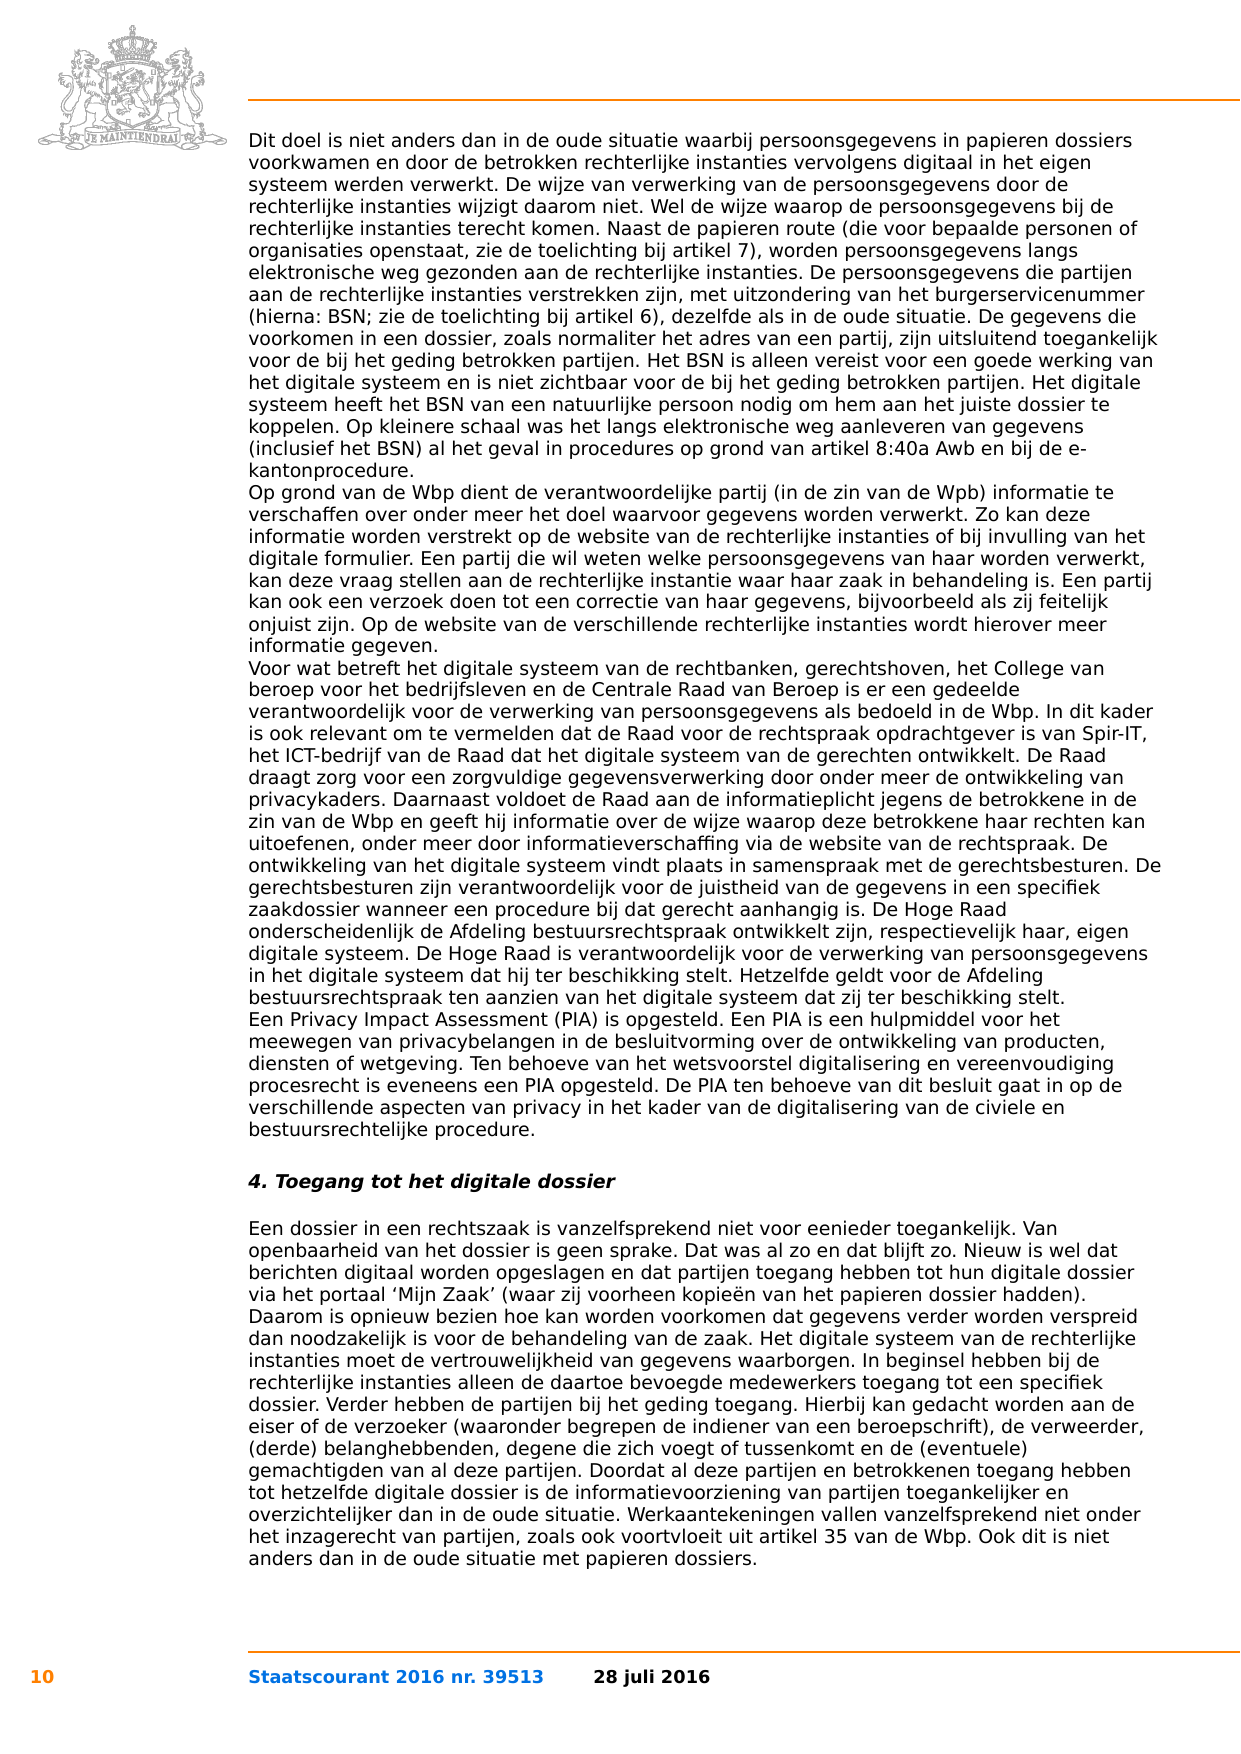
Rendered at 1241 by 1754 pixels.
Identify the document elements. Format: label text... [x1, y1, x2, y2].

picture [38, 25, 227, 150]
text Een dossier in een rechtszaak is vanzelfsprekend niet voor eenieder toegankelijk. Van openbaarheid van het dossier is geen sprake. Dat was al zo en dat blijft zo. Nieuw is wel dat berichten digitaal worden opgeslagen en dat partijen toegang hebben tot hun digitale dossier via het portaal ‘Mijn Zaak’ (waar zij voorheen kopieën van het papieren dossier hadden). Daarom is opnieuw bezien hoe kan worden voorkomen dat gegevens verder worden verspreid dan noodzakelijk is voor de behandeling van de zaak. Het digitale systeem van de rechterlijke instanties moet de vertrouwelijkheid van gegevens waarborgen. In beginsel hebben bij de rechterlijke instanties alleen de daartoe bevoegde medewerkers toegang tot een specifiek dossier. Verder hebben de partijen bij het geding toegang. Hierbij kan gedacht worden aan de eiser of de verzoeker (waaronder begrepen de indiener van een beroepschrift), de verweerder, (derde) belanghebbenden, degene die zich voegt of tussenkomt en de (eventuele) gemachtigden van al deze partijen. Doordat al deze partijen en betrokkenen toegang hebben tot hetzelfde digitale dossier is de informatievoorziening van partijen toegankelijker en overzichtelijker dan in de oude situatie. Werkaantekeningen vallen vanzelfsprekend niet onder het inzagerecht van partijen, zoals ook voortvloeit uit artikel 35 van de Wbp. Ook dit is niet anders dan in de oude situatie met papieren dossiers. [248, 1218, 1163, 1569]
text Dit doel is niet anders dan in de oude situatie waarbij persoonsgegevens in papieren dossiers voorkwamen en door de betrokken rechterlijke instanties vervolgens digitaal in het eigen systeem werden verwerkt. De wijze van verwerking van de persoonsgegevens door de rechterlijke instanties wijzigt daarom niet. Wel de wijze waarop de persoonsgegevens bij de rechterlijke instanties terecht komen. Naast de papieren route (die voor bepaalde personen of organisaties openstaat, zie de toelichting bij artikel 7), worden persoonsgegevens langs elektronische weg gezonden aan de rechterlijke instanties. De persoonsgegevens die partijen aan de rechterlijke instanties verstrekken zijn, met uitzondering van het burgerservicenummer (hierna: BSN; zie de toelichting bij artikel 6), dezelfde als in de oude situatie. De gegevens die voorkomen in een dossier, zoals normaliter het adres van een partij, zijn uitsluitend toegankelijk voor de bij het geding betrokken partijen. Het BSN is alleen vereist voor een goede werking van het digitale systeem en is niet zichtbaar voor de bij het geding betrokken partijen. Het digitale systeem heeft het BSN van een natuurlijke persoon nodig om hem aan het juiste dossier te koppelen. Op kleinere schaal was het langs elektronische weg aanleveren van gegevens (inclusief het BSN) al het geval in procedures op grond van artikel 8:40a Awb en bij de e-kantonprocedure. [248, 130, 1163, 482]
text Een Privacy Impact Assessment (PIA) is opgesteld. Een PIA is een hulpmiddel voor het meewegen van privacybelangen in de besluitvorming over de ontwikkeling van producten, diensten of wetgeving. Ten behoeve van het wetsvoorstel digitalisering en vereenvoudiging procesrecht is eveneens een PIA opgesteld. De PIA ten behoeve van dit besluit gaat in op de verschillende aspecten van privacy in het kader van de digitalisering van de civiele en bestuursrechtelijke procedure. [248, 1009, 1163, 1141]
text Voor wat betreft het digitale systeem van de rechtbanken, gerechtshoven, het College van beroep voor het bedrijfsleven en de Centrale Raad van Beroep is er een gedeelde verantwoordelijk voor de verwerking van persoonsgegevens als bedoeld in de Wbp. In dit kader is ook relevant om te vermelden dat de Raad voor de rechtspraak opdrachtgever is van Spir-IT, het ICT-bedrijf van de Raad dat het digitale systeem van de gerechten ontwikkelt. De Raad draagt zorg voor een zorgvuldige gegevensverwerking door onder meer de ontwikkeling van privacykaders. Daarnaast voldoet de Raad aan de informatieplicht jegens de betrokkene in de zin van de Wbp en geeft hij informatie over de wijze waarop deze betrokkene haar rechten kan uitoefenen, onder meer door informatieverschaffing via de website van de rechtspraak. De ontwikkeling van het digitale systeem vindt plaats in samenspraak met de gerechtsbesturen. De gerechtsbesturen zijn verantwoordelijk voor de juistheid van de gegevens in een specifiek zaakdossier wanneer een procedure bij dat gerecht aanhangig is. De Hoge Raad onderscheidenlijk de Afdeling bestuursrechtspraak ontwikkelt zijn, respectievelijk haar, eigen digitale systeem. De Hoge Raad is verantwoordelijk voor de verwerking van persoonsgegevens in het digitale systeem dat hij ter beschikking stelt. Hetzelfde geldt voor de Afdeling bestuursrechtspraak ten aanzien van het digitale systeem dat zij ter beschikking stelt. [248, 657, 1163, 1009]
subtitle 4. Toegang tot het digitale dossier [248, 1171, 1163, 1193]
text Op grond van de Wbp dient de verantwoordelijke partij (in de zin van de Wpb) informatie te verschaffen over onder meer het doel waarvoor gegevens worden verwerkt. Zo kan deze informatie worden verstrekt op de website van de rechterlijke instanties of bij invulling van het digitale formulier. Een partij die wil weten welke persoonsgegevens van haar worden verwerkt, kan deze vraag stellen aan de rechterlijke instantie waar haar zaak in behandeling is. Een partij kan ook een verzoek doen tot een correctie van haar gegevens, bijvoorbeeld als zij feitelijk onjuist zijn. Op de website van de verschillende rechterlijke instanties wordt hierover meer informatie gegeven. [248, 482, 1163, 657]
